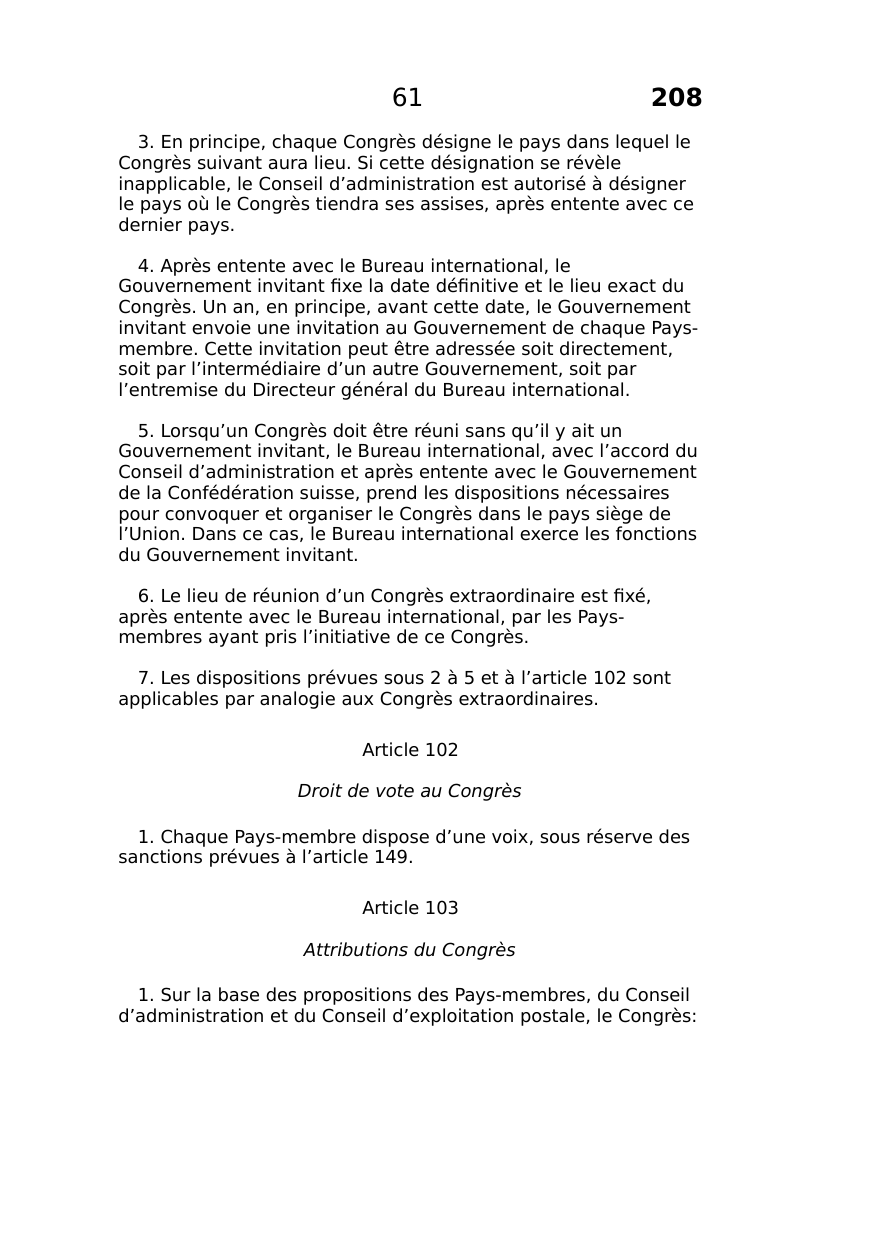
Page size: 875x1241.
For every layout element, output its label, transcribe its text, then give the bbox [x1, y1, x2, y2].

subtitle Article 102 Droit de vote au Congrès [118, 739, 703, 802]
subtitle Article 103 Attributions du Congrès [118, 898, 703, 960]
text 6. Le lieu de réunion d’un Congrès extraordinaire est fixé, après entente avec le Bureau international, par les Pays-membres ayant pris l’initiative de ce Congrès. [118, 586, 703, 648]
text 1. Sur la base des propositions des Pays-membres, du Conseil d’administration et du Conseil d’exploitation postale, le Congrès: [118, 985, 703, 1027]
text 5. Lorsqu’un Congrès doit être réuni sans qu’il y ait un Gouvernement invitant, le Bureau international, avec l’accord du Conseil d’administration et après entente avec le Gouvernement de la Confédération suisse, prend les dispositions nécessaires pour convoquer et organiser le Congrès dans le pays siège de l’Union. Dans ce cas, le Bureau international exerce les fonctions du Gouvernement invitant. [118, 421, 703, 566]
text 7. Les dispositions prévues sous 2 à 5 et à l’article 102 sont applicables par analogie aux Congrès extraordinaires. [118, 668, 703, 709]
text 4. Après entente avec le Bureau international, le Gouvernement invitant fixe la date définitive et le lieu exact du Congrès. Un an, en principe, avant cette date, le Gouvernement invitant envoie une invitation au Gouvernement de chaque Pays-membre. Cette invitation peut être adressée soit directement, soit par l’intermédiaire d’un autre Gouvernement, soit par l’entremise du Directeur général du Bureau international. [118, 256, 703, 401]
text 3. En principe, chaque Congrès désigne le pays dans lequel le Congrès suivant aura lieu. Si cette désignation se révèle inapplicable, le Conseil d’administration est autorisé à désigner le pays où le Congrès tiendra ses assises, après entente avec ce dernier pays. [118, 132, 703, 236]
text 1. Chaque Pays-membre dispose d’une voix, sous réserve des sanctions prévues à l’article 149. [118, 827, 703, 868]
